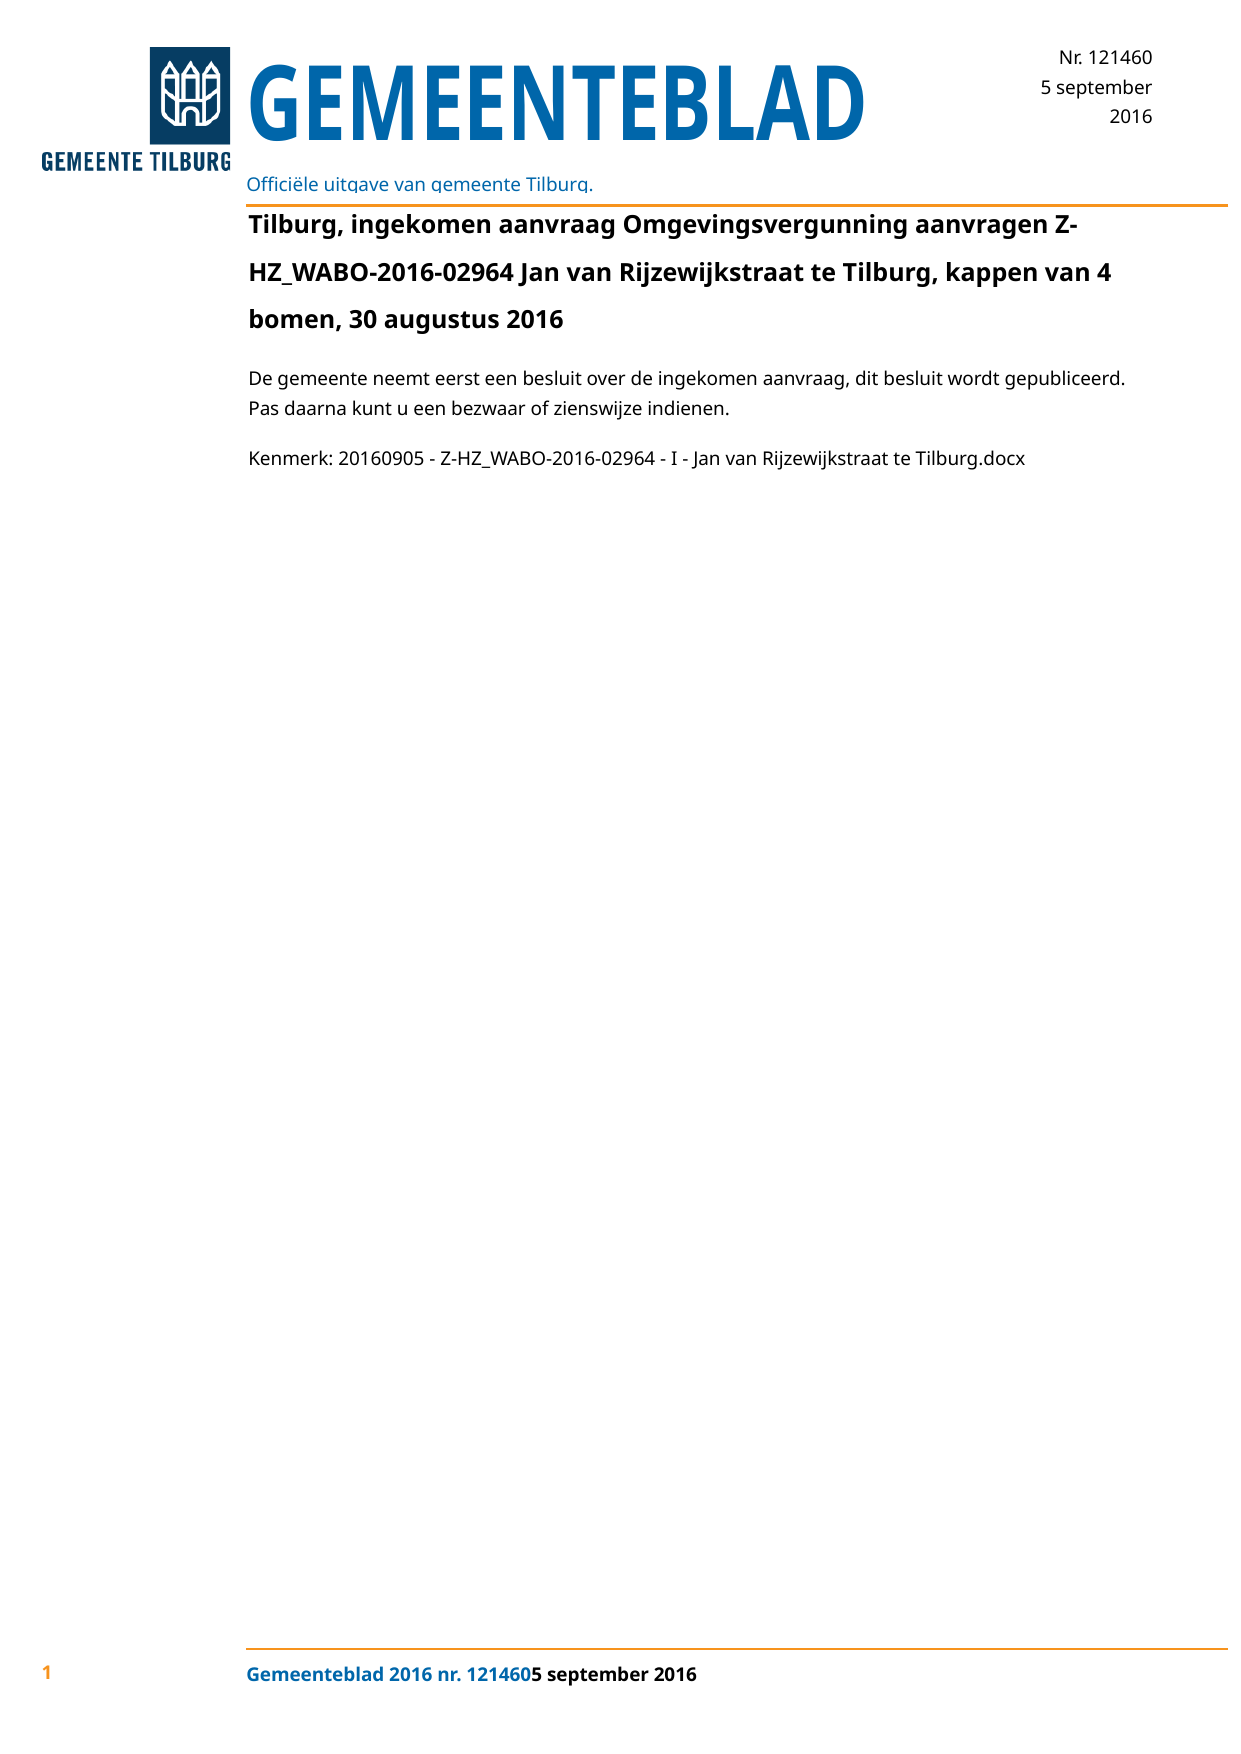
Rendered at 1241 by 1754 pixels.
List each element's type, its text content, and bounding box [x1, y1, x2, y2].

text Kenmerk: 20160905 - Z-HZ_WABO-2016-02964 - I - Jan van Rijzewijkstraat te Tilburg.docx [248, 446, 1152, 471]
text De gemeente neemt eerst een besluit over de ingekomen aanvraag, dit besluit wordt gepubliceerd. Pas daarna kunt u een bezwaar of zienswijze indienen. [248, 366, 1152, 421]
picture [41, 47, 231, 172]
text Tilburg, ingekomen aanvraag Omgevingsvergunning aanvragen Z-HZ_WABO-2016-02964 Jan van Rijzewijkstraat te Tilburg, kappen van 4 bomen, 30 augustus 2016 [248, 207, 1152, 336]
